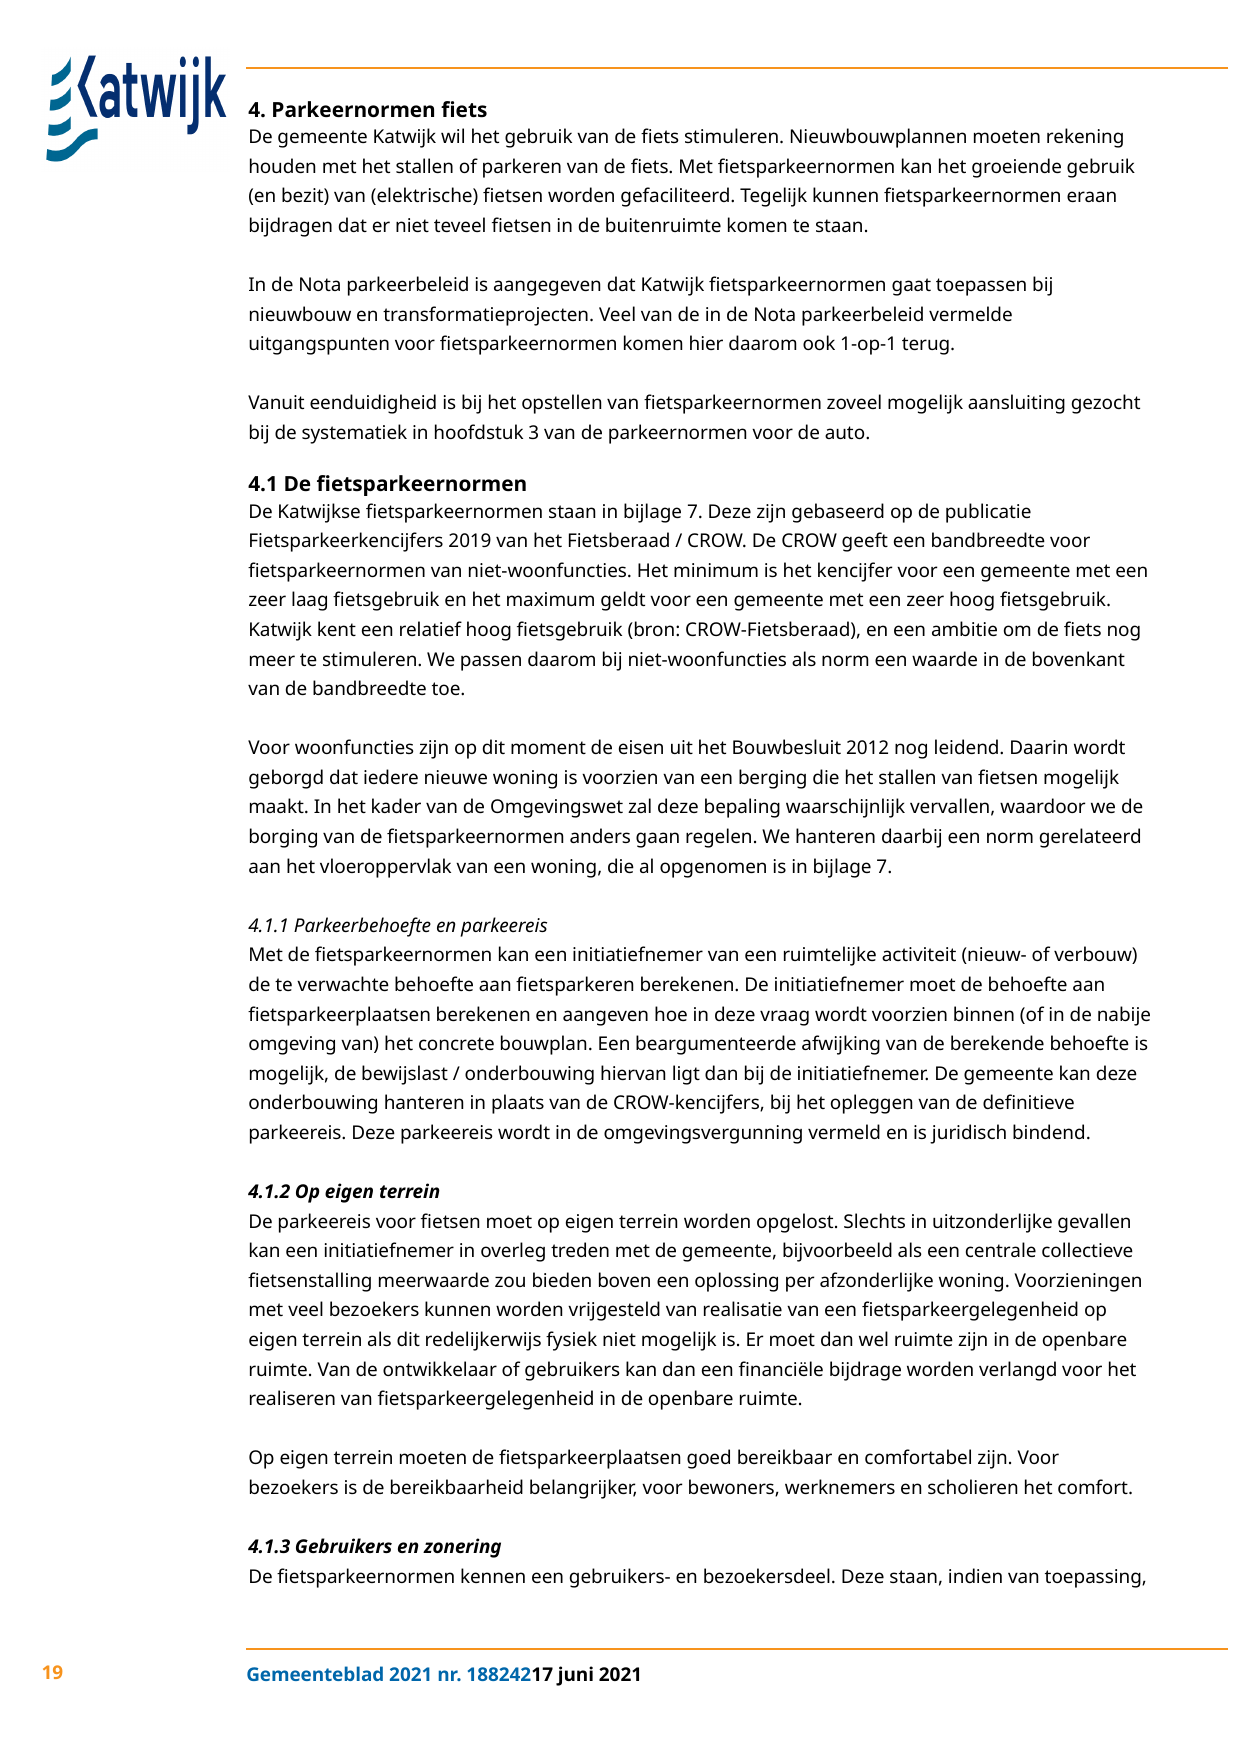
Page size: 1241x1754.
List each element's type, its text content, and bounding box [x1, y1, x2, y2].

text 4.1.1 Parkeerbehoefte en parkeereis [248, 912, 1152, 938]
text Met de fietsparkeernormen kan een initiatiefnemer van een ruimtelijke activiteit (nieuw- of verbouw) de te verwachte behoefte aan fietsparkeren berekenen. De initiatiefnemer moet de behoefte aan fietsparkeerplaatsen berekenen en aangeven hoe in deze vraag wordt voorzien binnen (of in de nabije omgeving van) het concrete bouwplan. Een beargumenteerde afwijking van de berekende behoefte is mogelijk, de bewijslast / onderbouwing hiervan ligt dan bij de initiatiefnemer. De gemeente kan deze onderbouwing hanteren in plaats van de CROW-kencijfers, bij het opleggen van de definitieve parkeereis. Deze parkeereis wordt in de omgevingsvergunning vermeld en is juridisch bindend. [248, 942, 1152, 1145]
text De Katwijkse fietsparkeernormen staan in bijlage 7. Deze zijn gebaseerd op de publicatie Fietsparkeerkencijfers 2019 van het Fietsberaad / CROW. De CROW geeft een bandbreedte voor fietsparkeernormen van niet-woonfuncties. Het minimum is het kencijfer voor een gemeente met een zeer laag fietsgebruik en het maximum geldt voor een gemeente met een zeer hoog fietsgebruik. Katwijk kent een relatief hoog fietsgebruik (bron: CROW-Fietsberaad), en een ambitie om de fiets nog meer te stimuleren. We passen daarom bij niet-woonfuncties als norm een waarde in de bovenkant van de bandbreedte toe. [248, 498, 1152, 701]
text Op eigen terrein moeten de fietsparkeerplaatsen goed bereikbaar en comfortabel zijn. Voor bezoekers is de bereikbaarheid belangrijker, voor bewoners, werknemers en scholieren het comfort. [248, 1444, 1152, 1500]
text De parkeereis voor fietsen moet op eigen terrein worden opgelost. Slechts in uitzonderlijke gevallen kan een initiatiefnemer in overleg treden met de gemeente, bijvoorbeeld als een centrale collectieve fietsenstalling meerwaarde zou bieden boven een oplossing per afzonderlijke woning. Voorzieningen met veel bezoekers kunnen worden vrijgesteld van realisatie van een fietsparkeergelegenheid op eigen terrein als dit redelijkerwijs fysiek niet mogelijk is. Er moet dan wel ruimte zijn in de openbare ruimte. Van de ontwikkelaar of gebruikers kan dan een financiële bijdrage worden verlangd voor het realiseren van fietsparkeergelegenheid in de openbare ruimte. [248, 1208, 1152, 1411]
text De gemeente Katwijk wil het gebruik van de fiets stimuleren. Nieuwbouwplannen moeten rekening houden met het stallen of parkeren van de fiets. Met fietsparkeernormen kan het groeiende gebruik (en bezit) van (elektrische) fietsen worden gefaciliteerd. Tegelijk kunnen fietsparkeernormen eraan bijdragen dat er niet teveel fietsen in de buitenruimte komen te staan. [248, 123, 1152, 238]
text 4.1.2 Op eigen terrein [248, 1178, 1152, 1204]
text Vanuit eenduidigheid is bij het opstellen van fietsparkeernormen zoveel mogelijk aansluiting gezocht bij de systematiek in hoofdstuk 3 van de parkeernormen voor de auto. [248, 389, 1152, 445]
text Voor woonfuncties zijn op dit moment de eisen uit het Bouwbesluit 2012 nog leidend. Daarin wordt geborgd dat iedere nieuwe woning is voorzien van een berging die het stallen van fietsen mogelijk maakt. In het kader van de Omgevingswet zal deze bepaling waarschijnlijk vervallen, waardoor we de borging van de fietsparkeernormen anders gaan regelen. We hanteren daarbij een norm gerelateerd aan het vloeroppervlak van een woning, die al opgenomen is in bijlage 7. [248, 734, 1152, 879]
picture [41, 47, 231, 172]
text 4. Parkeernormen fiets [248, 95, 1152, 123]
text In de Nota parkeerbeleid is aangegeven dat Katwijk fietsparkeernormen gaat toepassen bij nieuwbouw en transformatieprojecten. Veel van de in de Nota parkeerbeleid vermelde uitgangspunten voor fietsparkeernormen komen hier daarom ook 1-op-1 terug. [248, 271, 1152, 356]
text 4.1.3 Gebruikers en zonering [248, 1533, 1152, 1559]
text 4.1 De fietsparkeernormen [248, 469, 1152, 498]
text De fietsparkeernormen kennen een gebruikers- en bezoekersdeel. Deze staan, indien van toepassing, [248, 1563, 1152, 1589]
